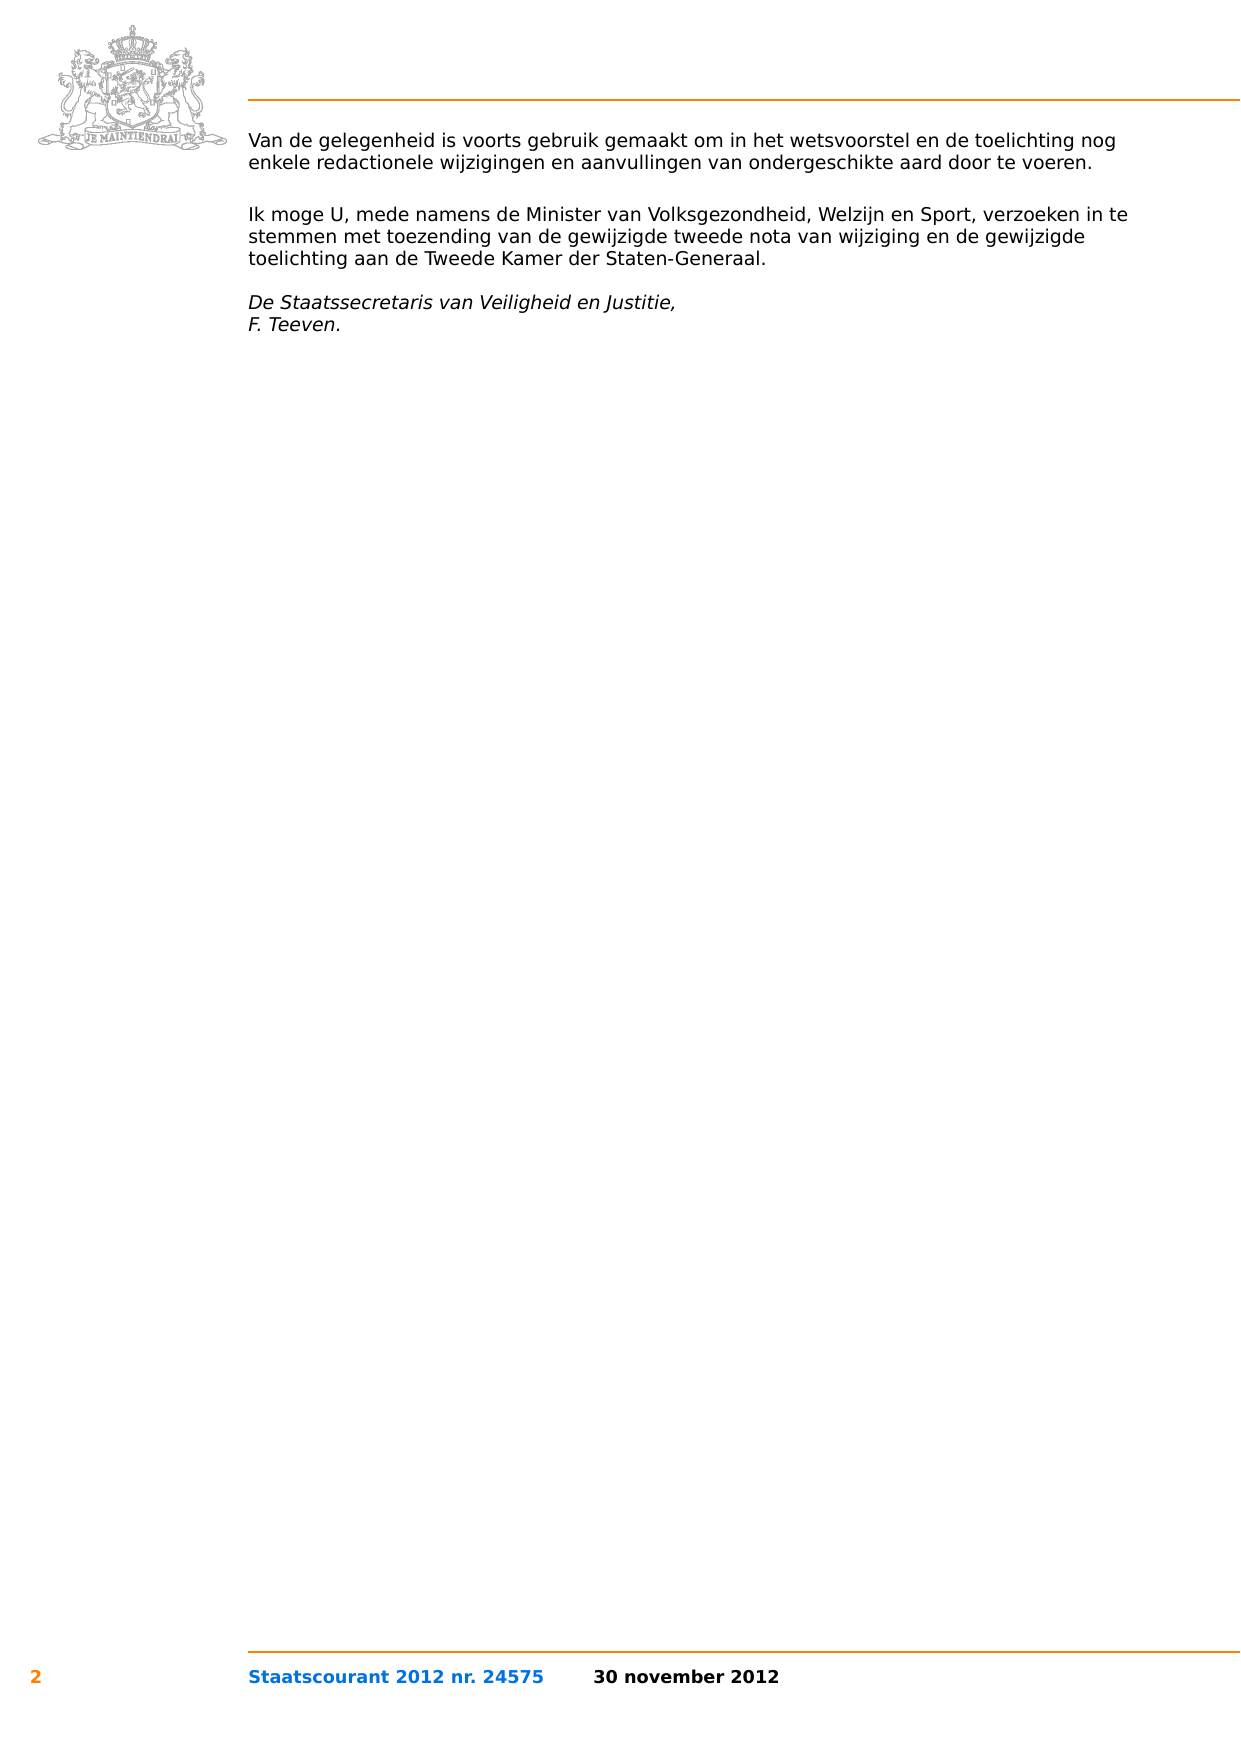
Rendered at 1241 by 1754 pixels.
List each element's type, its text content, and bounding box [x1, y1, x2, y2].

picture [38, 25, 227, 150]
text Ik moge U, mede namens de Minister van Volksgezondheid, Welzijn en Sport, verzoeken in te stemmen met toezending van de gewijzigde tweede nota van wijziging en de gewijzigde toelichting aan de Tweede Kamer der Staten-Generaal. [248, 204, 1163, 270]
text De Staatssecretaris van Veiligheid en Justitie, F. Teeven. [248, 292, 1163, 336]
text Van de gelegenheid is voorts gebruik gemaakt om in het wetsvoorstel en de toelichting nog enkele redactionele wijzigingen en aanvullingen van ondergeschikte aard door te voeren. [248, 130, 1163, 174]
